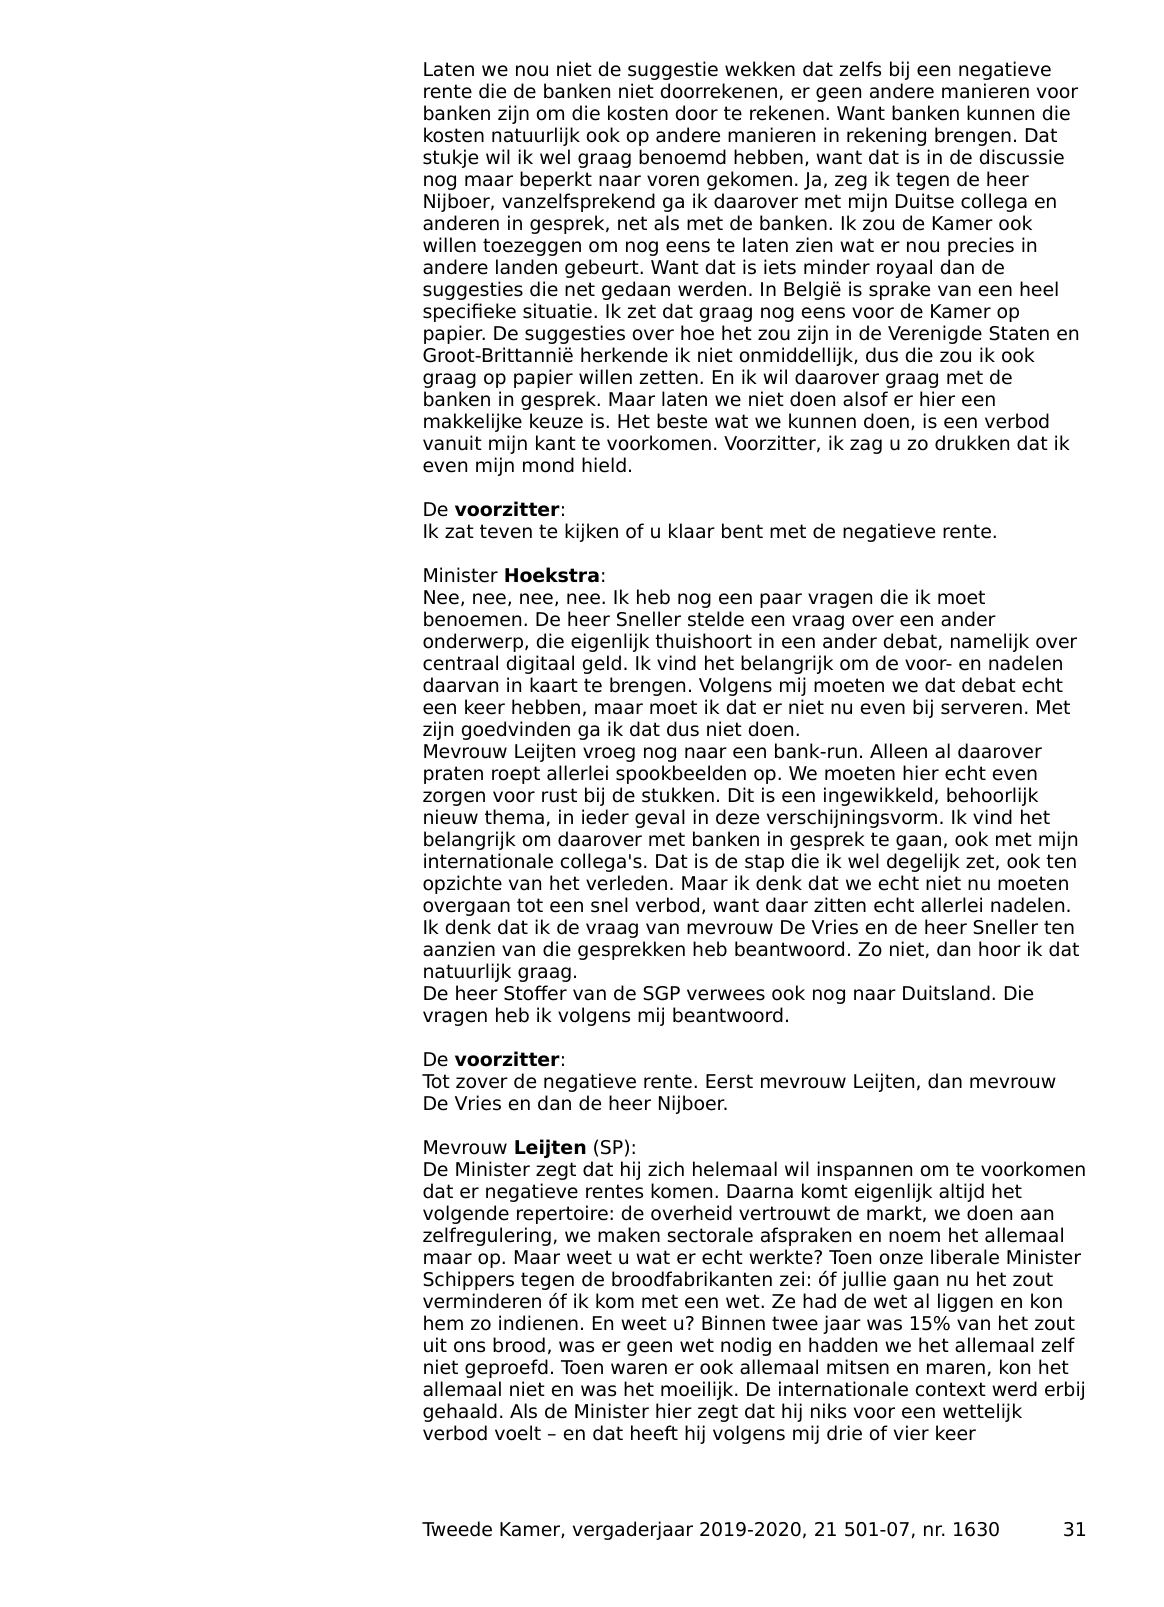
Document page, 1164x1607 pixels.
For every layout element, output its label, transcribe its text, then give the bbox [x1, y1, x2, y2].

text Ik denk dat ik de vraag van mevrouw De Vries en de heer Sneller ten aanzien van die gesprekken heb beantwoord. Zo niet, dan hoor ik dat natuurlijk graag. [422, 917, 1087, 983]
text Tot zover de negatieve rente. Eerst mevrouw Leijten, dan mevrouw De Vries en dan de heer Nijboer. [422, 1071, 1087, 1115]
text De voorzitter: [422, 499, 1087, 521]
text De voorzitter: [422, 1049, 1087, 1071]
text De Minister zegt dat hij zich helemaal wil inspannen om te voorkomen dat er negatieve rentes komen. Daarna komt eigenlijk altijd het volgende repertoire: de overheid vertrouwt de markt, we doen aan zelfregulering, we maken sectorale afspraken en noem het allemaal maar op. Maar weet u wat er echt werkte? Toen onze liberale Minister Schippers tegen de broodfabrikanten zei: óf jullie gaan nu het zout verminderen óf ik kom met een wet. Ze had de wet al liggen en kon hem zo indienen. En weet u? Binnen twee jaar was 15% van het zout uit ons brood, was er geen wet nodig en hadden we het allemaal zelf niet geproefd. Toen waren er ook allemaal mitsen en maren, kon het allemaal niet en was het moeilijk. De internationale context werd erbij gehaald. Als de Minister hier zegt dat hij niks voor een wettelijk verbod voelt – en dat heeft hij volgens mij drie of vier keer [422, 1159, 1087, 1444]
text Mevrouw Leijten vroeg nog naar een bank-run. Alleen al daarover praten roept allerlei spookbeelden op. We moeten hier echt even zorgen voor rust bij de stukken. Dit is een ingewikkeld, behoorlijk nieuw thema, in ieder geval in deze verschijningsvorm. Ik vind het belangrijk om daarover met banken in gesprek te gaan, ook met mijn internationale collega's. Dat is de stap die ik wel degelijk zet, ook ten opzichte van het verleden. Maar ik denk dat we echt niet nu moeten overgaan tot een snel verbod, want daar zitten echt allerlei nadelen. [422, 741, 1087, 917]
text Ik zat teven te kijken of u klaar bent met de negatieve rente. [422, 521, 1087, 543]
text De heer Stoffer van de SGP verwees ook nog naar Duitsland. Die vragen heb ik volgens mij beantwoord. [422, 983, 1087, 1027]
text Mevrouw Leijten (SP): [422, 1137, 1087, 1159]
text Laten we nou niet de suggestie wekken dat zelfs bij een negatieve rente die de banken niet doorrekenen, er geen andere manieren voor banken zijn om die kosten door te rekenen. Want banken kunnen die kosten natuurlijk ook op andere manieren in rekening brengen. Dat stukje wil ik wel graag benoemd hebben, want dat is in de discussie nog maar beperkt naar voren gekomen. Ja, zeg ik tegen de heer Nijboer, vanzelfsprekend ga ik daarover met mijn Duitse collega en anderen in gesprek, net als met de banken. Ik zou de Kamer ook willen toezeggen om nog eens te laten zien wat er nou precies in andere landen gebeurt. Want dat is iets minder royaal dan de suggesties die net gedaan werden. In België is sprake van een heel specifieke situatie. Ik zet dat graag nog eens voor de Kamer op papier. De suggesties over hoe het zou zijn in de Verenigde Staten en Groot-Brittannië herkende ik niet onmiddellijk, dus die zou ik ook graag op papier willen zetten. En ik wil daarover graag met de banken in gesprek. Maar laten we niet doen alsof er hier een makkelijke keuze is. Het beste wat we kunnen doen, is een verbod vanuit mijn kant te voorkomen. Voorzitter, ik zag u zo drukken dat ik even mijn mond hield. [422, 59, 1087, 477]
text Nee, nee, nee, nee. Ik heb nog een paar vragen die ik moet benoemen. De heer Sneller stelde een vraag over een ander onderwerp, die eigenlijk thuishoort in een ander debat, namelijk over centraal digitaal geld. Ik vind het belangrijk om de voor- en nadelen daarvan in kaart te brengen. Volgens mij moeten we dat debat echt een keer hebben, maar moet ik dat er niet nu even bij serveren. Met zijn goedvinden ga ik dat dus niet doen. [422, 587, 1087, 741]
text Minister Hoekstra: [422, 565, 1087, 587]
